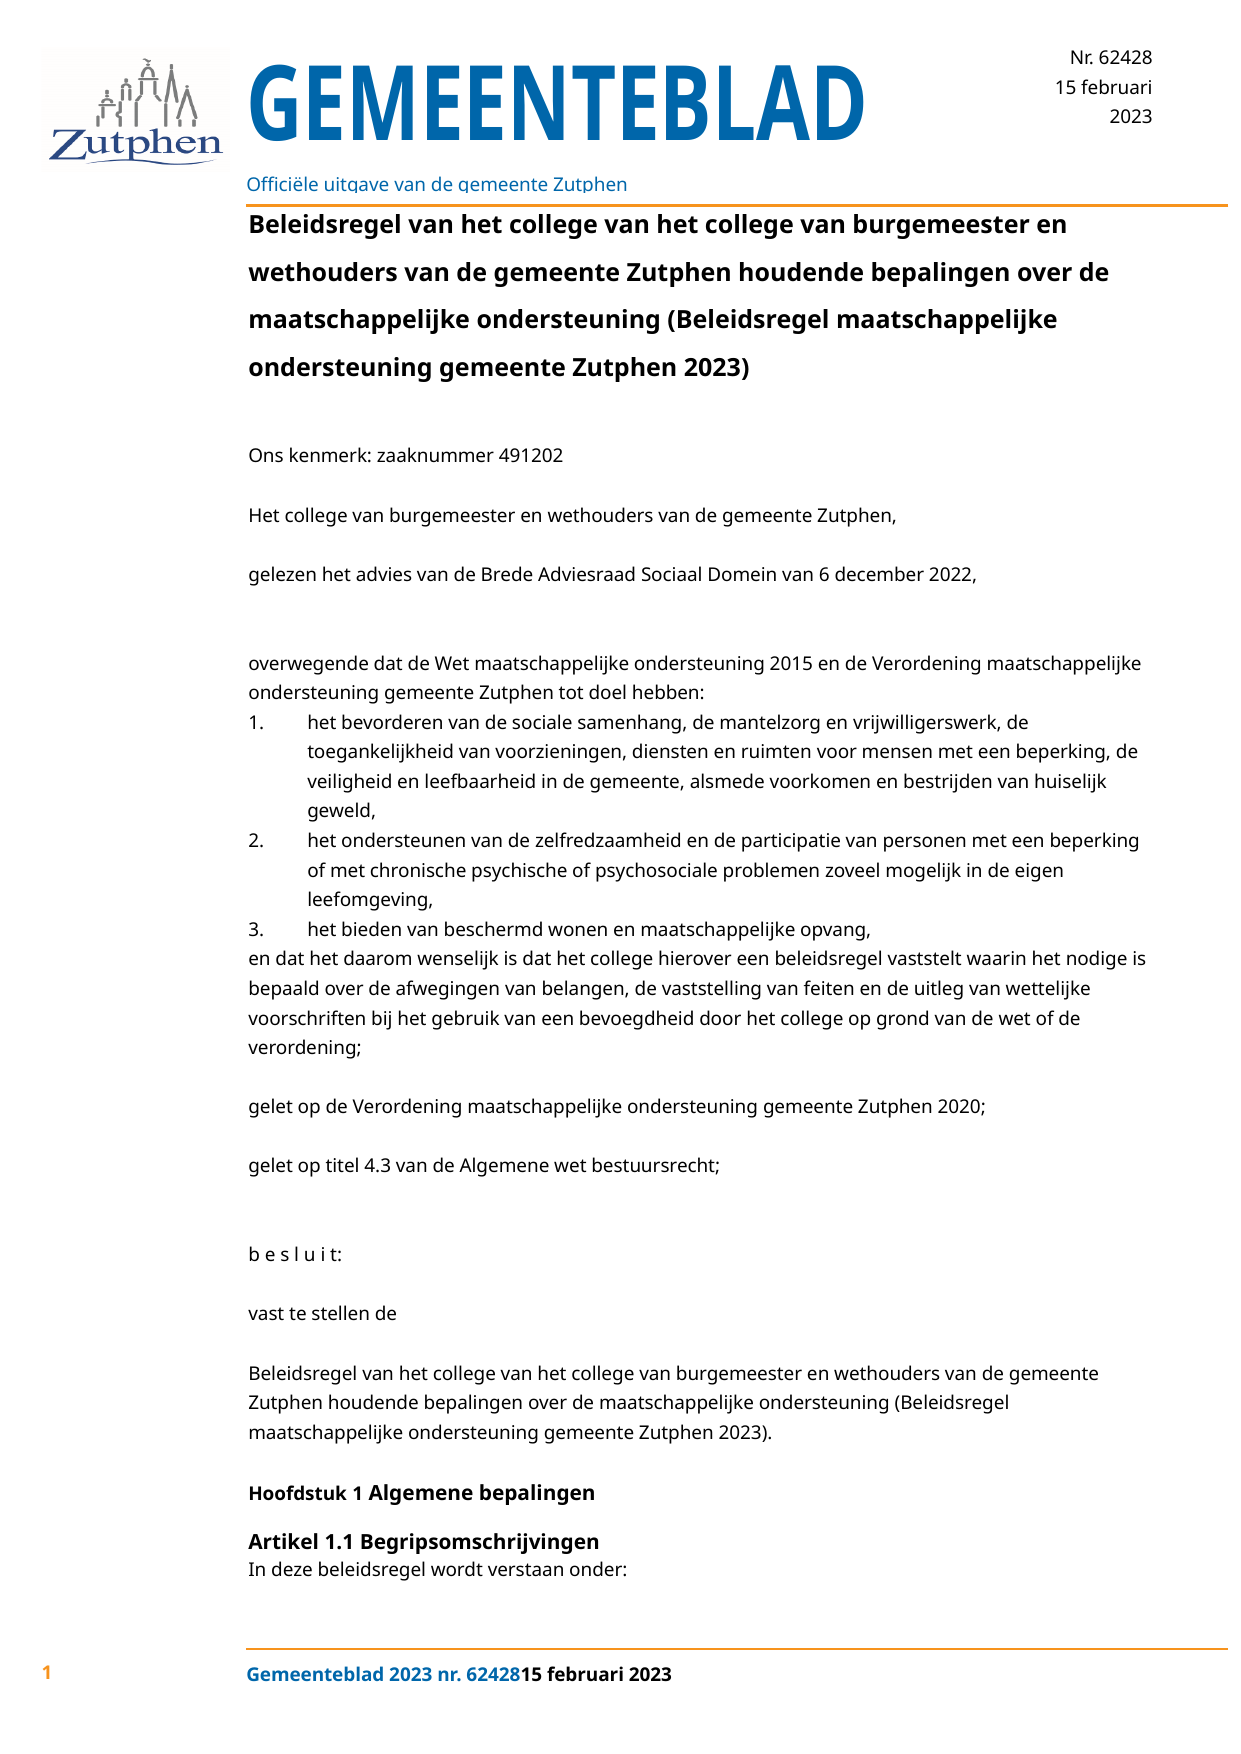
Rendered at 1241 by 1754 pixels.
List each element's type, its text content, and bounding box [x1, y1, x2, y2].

text gelezen het advies van de Brede Adviesraad Sociaal Domein van 6 december 2022, [248, 561, 1152, 587]
text vast te stellen de [248, 1301, 1152, 1326]
list het bevorderen van de sociale samenhang, de mantelzorg en vrijwilligerswerk, de toegankelijkheid van voorzieningen, diensten en ruimten voor mensen met een beperking, de veiligheid en leefbaarheid in de gemeente, alsmede voorkomen en bestrijden van huiselijk geweld, [248, 709, 1152, 823]
text gelet op titel 4.3 van de Algemene wet bestuursrecht; [248, 1153, 1152, 1178]
list het ondersteunen van de zelfredzaamheid en de participatie van personen met een beperking of met chronische psychische of psychosociale problemen zoveel mogelijk in de eigen leefomgeving, [248, 827, 1152, 912]
text Beleidsregel van het college van het college van burgemeester en wethouders van de gemeente Zutphen houdende bepalingen over de maatschappelijke ondersteuning (Beleidsregel maatschappelijke ondersteuning gemeente Zutphen 2023) [248, 207, 1152, 384]
picture [41, 47, 231, 172]
text en dat het daarom wenselijk is dat het college hierover een beleidsregel vaststelt waarin het nodige is bepaald over de afwegingen van belangen, de vaststelling van feiten en de uitleg van wettelijke voorschriften bij het gebruik van een bevoegdheid door het college op grond van de wet of de verordening; [248, 946, 1152, 1060]
text Beleidsregel van het college van het college van burgemeester en wethouders van de gemeente Zutphen houdende bepalingen over de maatschappelijke ondersteuning (Beleidsregel maatschappelijke ondersteuning gemeente Zutphen 2023). [248, 1360, 1152, 1445]
text overwegende dat de Wet maatschappelijke ondersteuning 2015 en de Verordening maatschappelijke ondersteuning gemeente Zutphen tot doel hebben: [248, 650, 1152, 705]
text In deze beleidsregel wordt verstaan onder: [248, 1556, 1152, 1582]
text Artikel 1.1 Begripsomschrijvingen [248, 1527, 1152, 1556]
text gelet op de Verordening maatschappelijke ondersteuning gemeente Zutphen 2020; [248, 1093, 1152, 1119]
text Het college van burgemeester en wethouders van de gemeente Zutphen, [248, 502, 1152, 528]
text b e s l u i t: [248, 1241, 1152, 1267]
text Ons kenmerk: zaaknummer 491202 [248, 443, 1152, 468]
text Hoofdstuk 1 Algemene bepalingen [248, 1478, 1152, 1507]
list het bieden van beschermd wonen en maatschappelijke opvang, [248, 916, 1152, 942]
